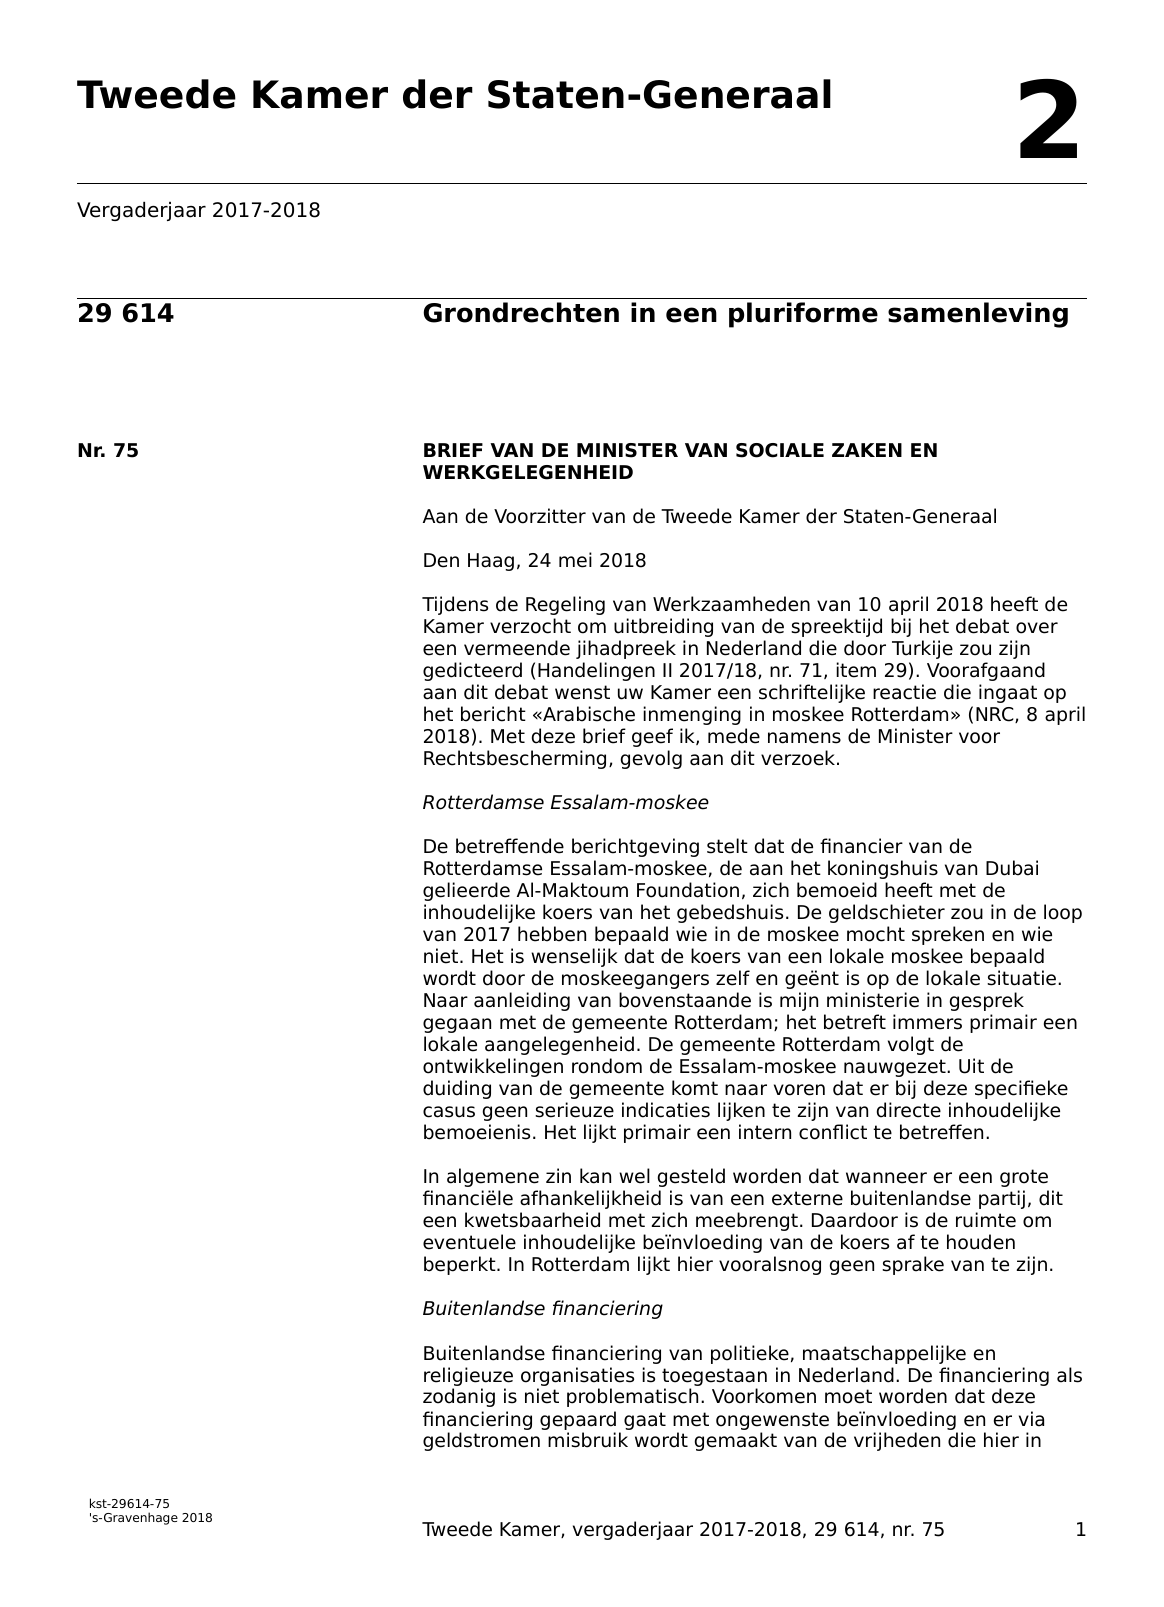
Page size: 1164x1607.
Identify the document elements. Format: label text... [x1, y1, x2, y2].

text Buitenlandse financiering van politieke, maatschappelijke en religieuze organisaties is toegestaan in Nederland. De financiering als zodanig is niet problematisch. Voorkomen moet worden dat deze financiering gepaard gaat met ongewenste beïnvloeding en er via geldstromen misbruik wordt gemaakt van de vrijheden die hier in [422, 1342, 1087, 1452]
table_header 2 [886, 59, 1087, 183]
subtitle Buitenlandse financiering [422, 1298, 1087, 1320]
text kst-29614-75 [88, 1497, 323, 1511]
subtitle Nr. 75 BRIEF VAN DE MINISTER VAN SOCIALE ZAKEN EN WERKGELEGENHEID [77, 440, 1087, 484]
text In algemene zin kan wel gesteld worden dat wanneer er een grote financiële afhankelijkheid is van een externe buitenlandse partij, dit een kwetsbaarheid met zich meebrengt. Daardoor is de ruimte om eventuele inhoudelijke beïnvloeding van de koers af te houden beperkt. In Rotterdam lijkt hier vooralsnog geen sprake van te zijn. [422, 1166, 1087, 1276]
subtitle Rotterdamse Essalam-moskee [422, 792, 1087, 814]
text Aan de Voorzitter van de Tweede Kamer der Staten-Generaal [422, 506, 1087, 528]
text 's-Gravenhage 2018 [88, 1511, 323, 1525]
text Tijdens de Regeling van Werkzaamheden van 10 april 2018 heeft de Kamer verzocht om uitbreiding van de spreektijd bij het debat over een vermeende jihadpreek in Nederland die door Turkije zou zijn gedicteerd (Handelingen II 2017/18, nr. 71, item 29). Voorafgaand aan dit debat wenst uw Kamer een schriftelijke reactie die ingaat op het bericht «Arabische inmenging in moskee Rotterdam» (NRC, 8 april 2018). Met deze brief geef ik, mede namens de Minister voor Rechtsbescherming, gevolg aan dit verzoek. [422, 594, 1087, 770]
text De betreffende berichtgeving stelt dat de financier van de Rotterdamse Essalam-moskee, de aan het koningshuis van Dubai gelieerde Al-Maktoum Foundation, zich bemoeid heeft met de inhoudelijke koers van het gebedshuis. De geldschieter zou in de loop van 2017 hebben bepaald wie in de moskee mocht spreken en wie niet. Het is wenselijk dat de koers van een lokale moskee bepaald wordt door de moskeegangers zelf en geënt is op de lokale situatie. Naar aanleiding van bovenstaande is mijn ministerie in gesprek gegaan met de gemeente Rotterdam; het betreft immers primair een lokale aangelegenheid. De gemeente Rotterdam volgt de ontwikkelingen rondom de Essalam-moskee nauwgezet. Uit de duiding van de gemeente komt naar voren dat er bij deze specifieke casus geen serieuze indicaties lijken te zijn van directe inhoudelijke bemoeienis. Het lijkt primair een intern conflict te betreffen. [422, 836, 1087, 1144]
text Den Haag, 24 mei 2018 [422, 550, 1087, 572]
subtitle 29 614 Grondrechten in een pluriforme samenleving [77, 299, 1087, 329]
table_cell Vergaderjaar 2017-2018 [77, 184, 1087, 298]
table_header Tweede Kamer der Staten-Generaal [77, 59, 886, 183]
